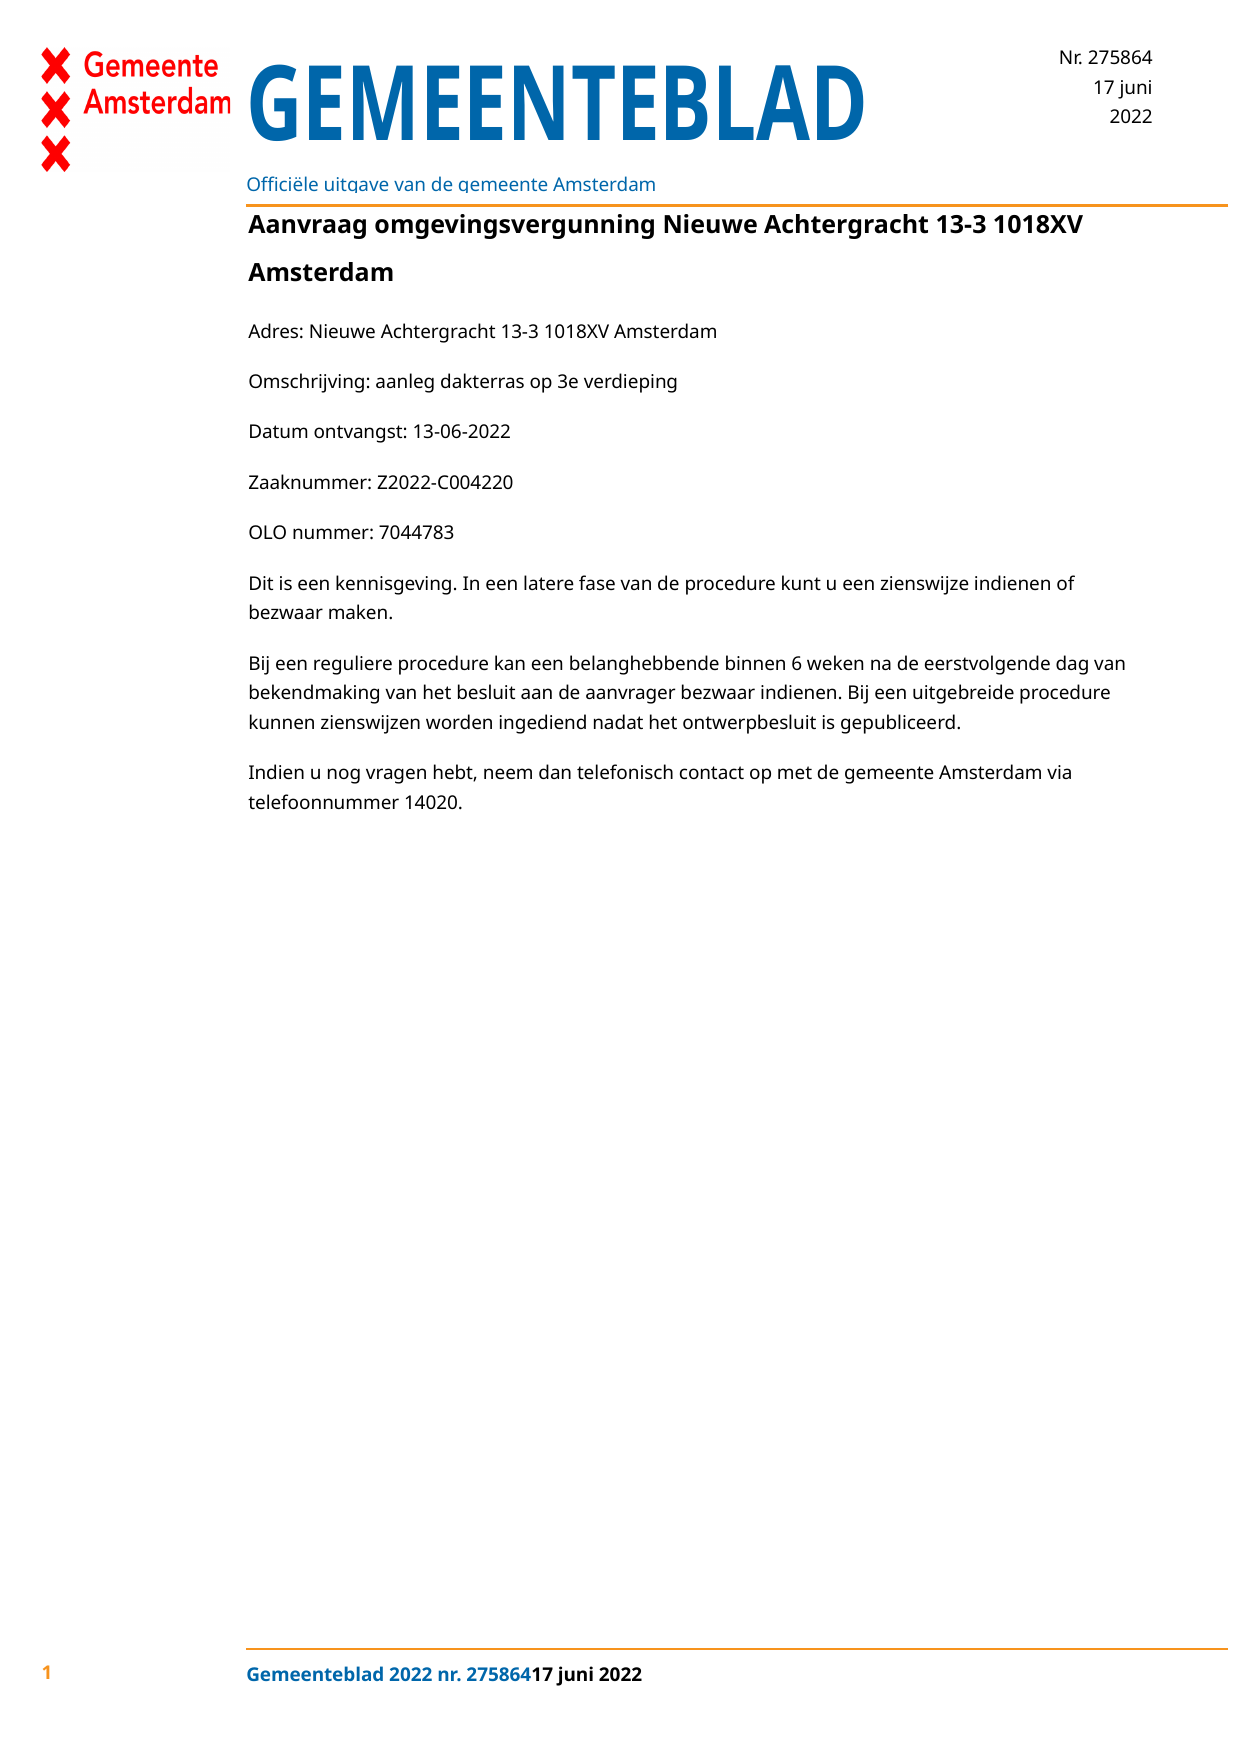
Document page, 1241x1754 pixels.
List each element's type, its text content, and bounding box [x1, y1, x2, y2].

text Dit is een kennisgeving. In een latere fase van de procedure kunt u een zienswijze indienen of bezwaar maken. [248, 570, 1152, 625]
text Adres: Nieuwe Achtergracht 13-3 1018XV Amsterdam [248, 318, 1152, 344]
text Bij een reguliere procedure kan een belanghebbende binnen 6 weken na de eerstvolgende dag van bekendmaking van het besluit aan de aanvrager bezwaar indienen. Bij een uitgebreide procedure kunnen zienswijzen worden ingediend nadat het ontwerpbesluit is gepubliceerd. [248, 650, 1152, 735]
picture [41, 47, 231, 172]
text Zaaknummer: Z2022-C004220 [248, 469, 1152, 495]
text OLO nummer: 7044783 [248, 519, 1152, 545]
text Aanvraag omgevingsvergunning Nieuwe Achtergracht 13-3 1018XV Amsterdam [248, 207, 1152, 288]
text Indien u nog vragen hebt, neem dan telefonisch contact op met de gemeente Amsterdam via telefoonnummer 14020. [248, 759, 1152, 815]
text Datum ontvangst: 13-06-2022 [248, 419, 1152, 444]
text Omschrijving: aanleg dakterras op 3e verdieping [248, 368, 1152, 394]
